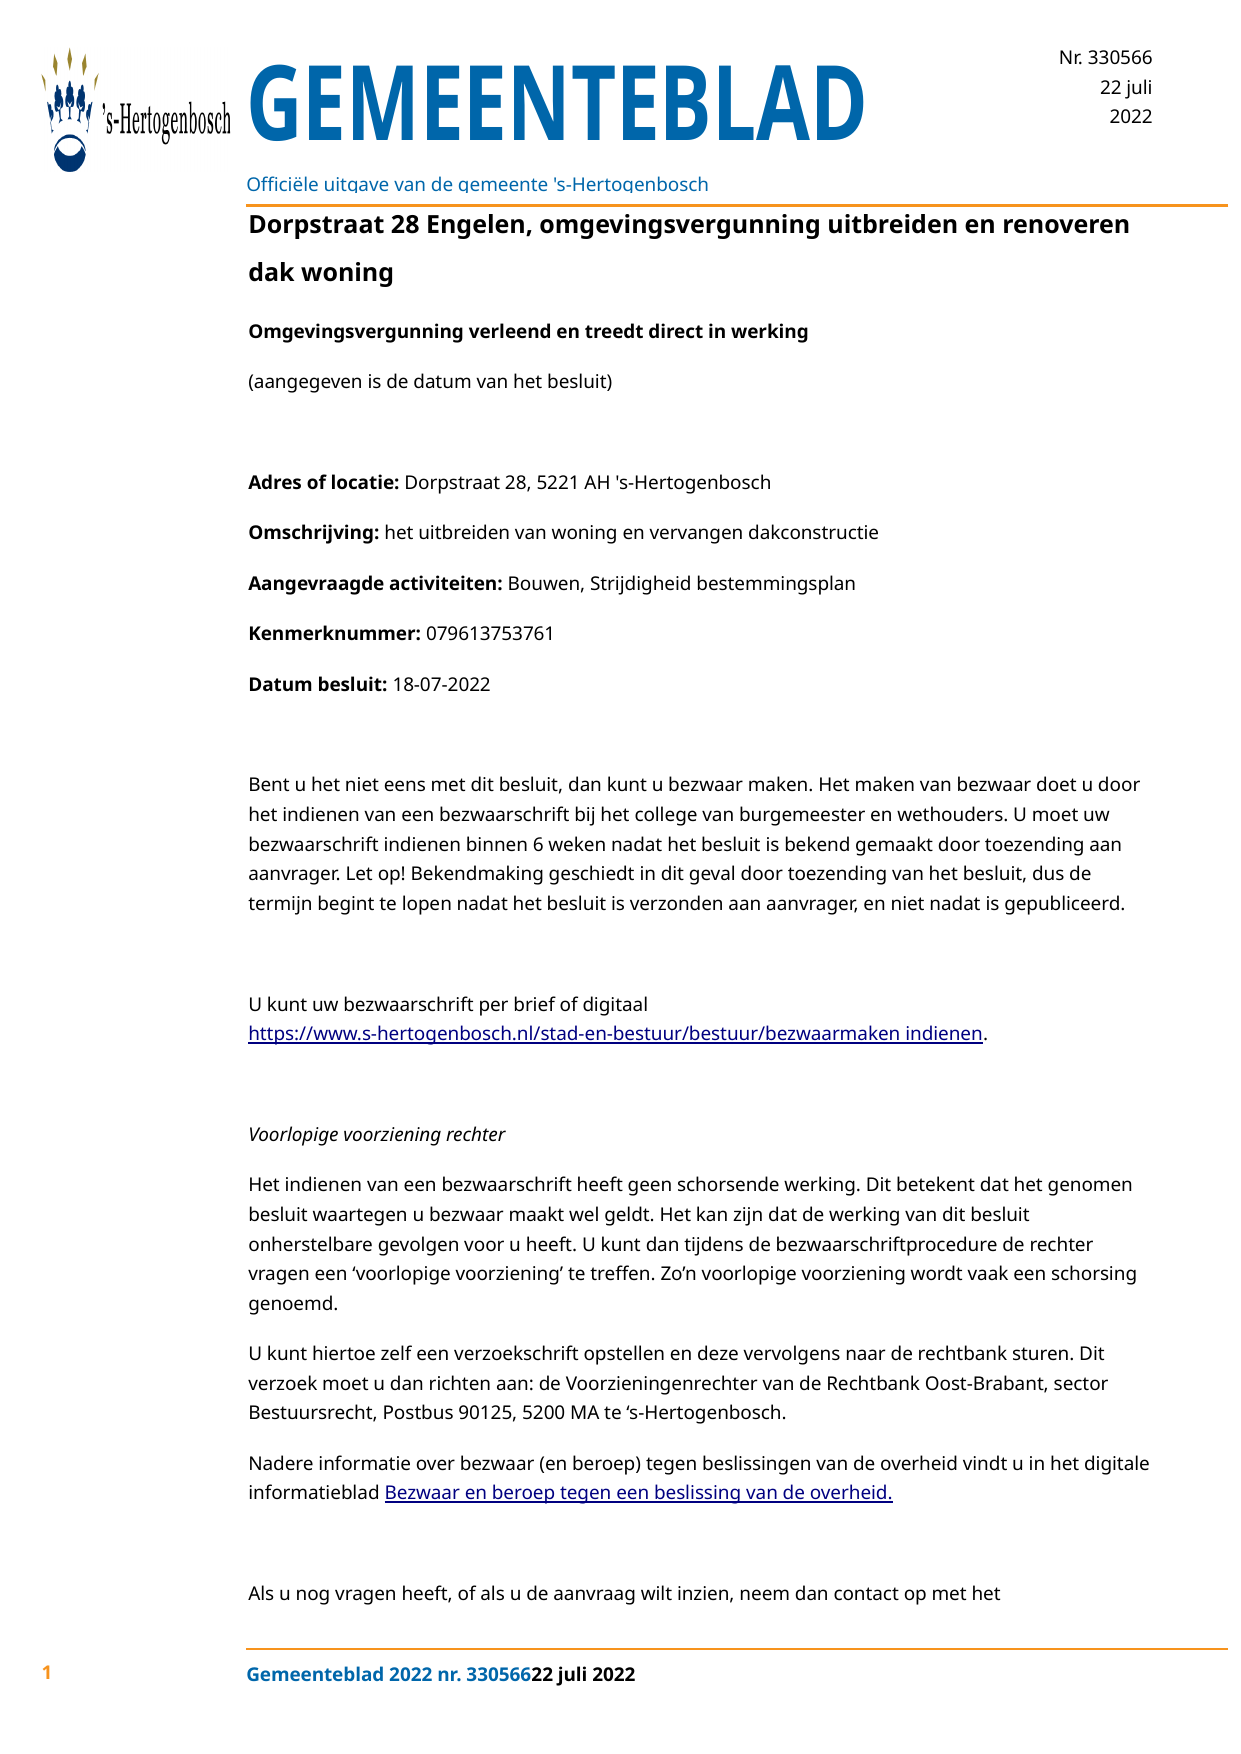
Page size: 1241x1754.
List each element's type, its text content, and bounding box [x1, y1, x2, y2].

text Omgevingsvergunning verleend en treedt direct in werking [248, 318, 1152, 344]
text (aangegeven is de datum van het besluit) [248, 368, 1152, 394]
text Nadere informatie over bezwaar (en beroep) tegen beslissingen van de overheid vindt u in het digitale informatieblad Bezwaar en beroep tegen een beslissing van de overheid. [248, 1450, 1152, 1505]
text Dorpstraat 28 Engelen, omgevingsvergunning uitbreiden en renoveren dak woning [248, 207, 1152, 288]
text Aangevraagde activiteiten: Bouwen, Strijdigheid bestemmingsplan [248, 570, 1152, 596]
text Adres of locatie: Dorpstraat 28, 5221 AH 's-Hertogenbosch [248, 469, 1152, 495]
text Datum besluit: 18-07-2022 [248, 671, 1152, 697]
text Het indienen van een bezwaarschrift heeft geen schorsende werking. Dit betekent dat het genomen besluit waartegen u bezwaar maakt wel geldt. Het kan zijn dat de werking van dit besluit onherstelbare gevolgen voor u heeft. U kunt dan tijdens de bezwaarschriftprocedure de rechter vragen een ‘voorlopige voorziening’ te treffen. Zo’n voorlopige voorziening wordt vaak een schorsing genoemd. [248, 1172, 1152, 1316]
text Omschrijving: het uitbreiden van woning en vervangen dakconstructie [248, 519, 1152, 545]
text Voorlopige voorziening rechter [248, 1121, 1152, 1147]
text U kunt hiertoe zelf een verzoekschrift opstellen en deze vervolgens naar de rechtbank sturen. Dit verzoek moet u dan richten aan: de Voorzieningenrechter van de Rechtbank Oost-Brabant, sector Bestuursrecht, Postbus 90125, 5200 MA te ‘s-Hertogenbosch. [248, 1340, 1152, 1425]
text U kunt uw bezwaarschrift per brief of digitaal https://www.s-hertogenbosch.nl/stad-en-bestuur/bestuur/bezwaarmaken indienen. [248, 991, 1152, 1046]
text Als u nog vragen heeft, of als u de aanvraag wilt inzien, neem dan contact op met het [248, 1580, 1152, 1606]
text Kenmerknummer: 079613753761 [248, 620, 1152, 646]
picture [41, 47, 231, 172]
text Bent u het niet eens met dit besluit, dan kunt u bezwaar maken. Het maken van bezwaar doet u door het indienen van een bezwaarschrift bij het college van burgemeester en wethouders. U moet uw bezwaarschrift indienen binnen 6 weken nadat het besluit is bekend gemaakt door toezending aan aanvrager. Let op! Bekendmaking geschiedt in dit geval door toezending van het besluit, dus de termijn begint te lopen nadat het besluit is verzonden aan aanvrager, en niet nadat is gepubliceerd. [248, 772, 1152, 916]
